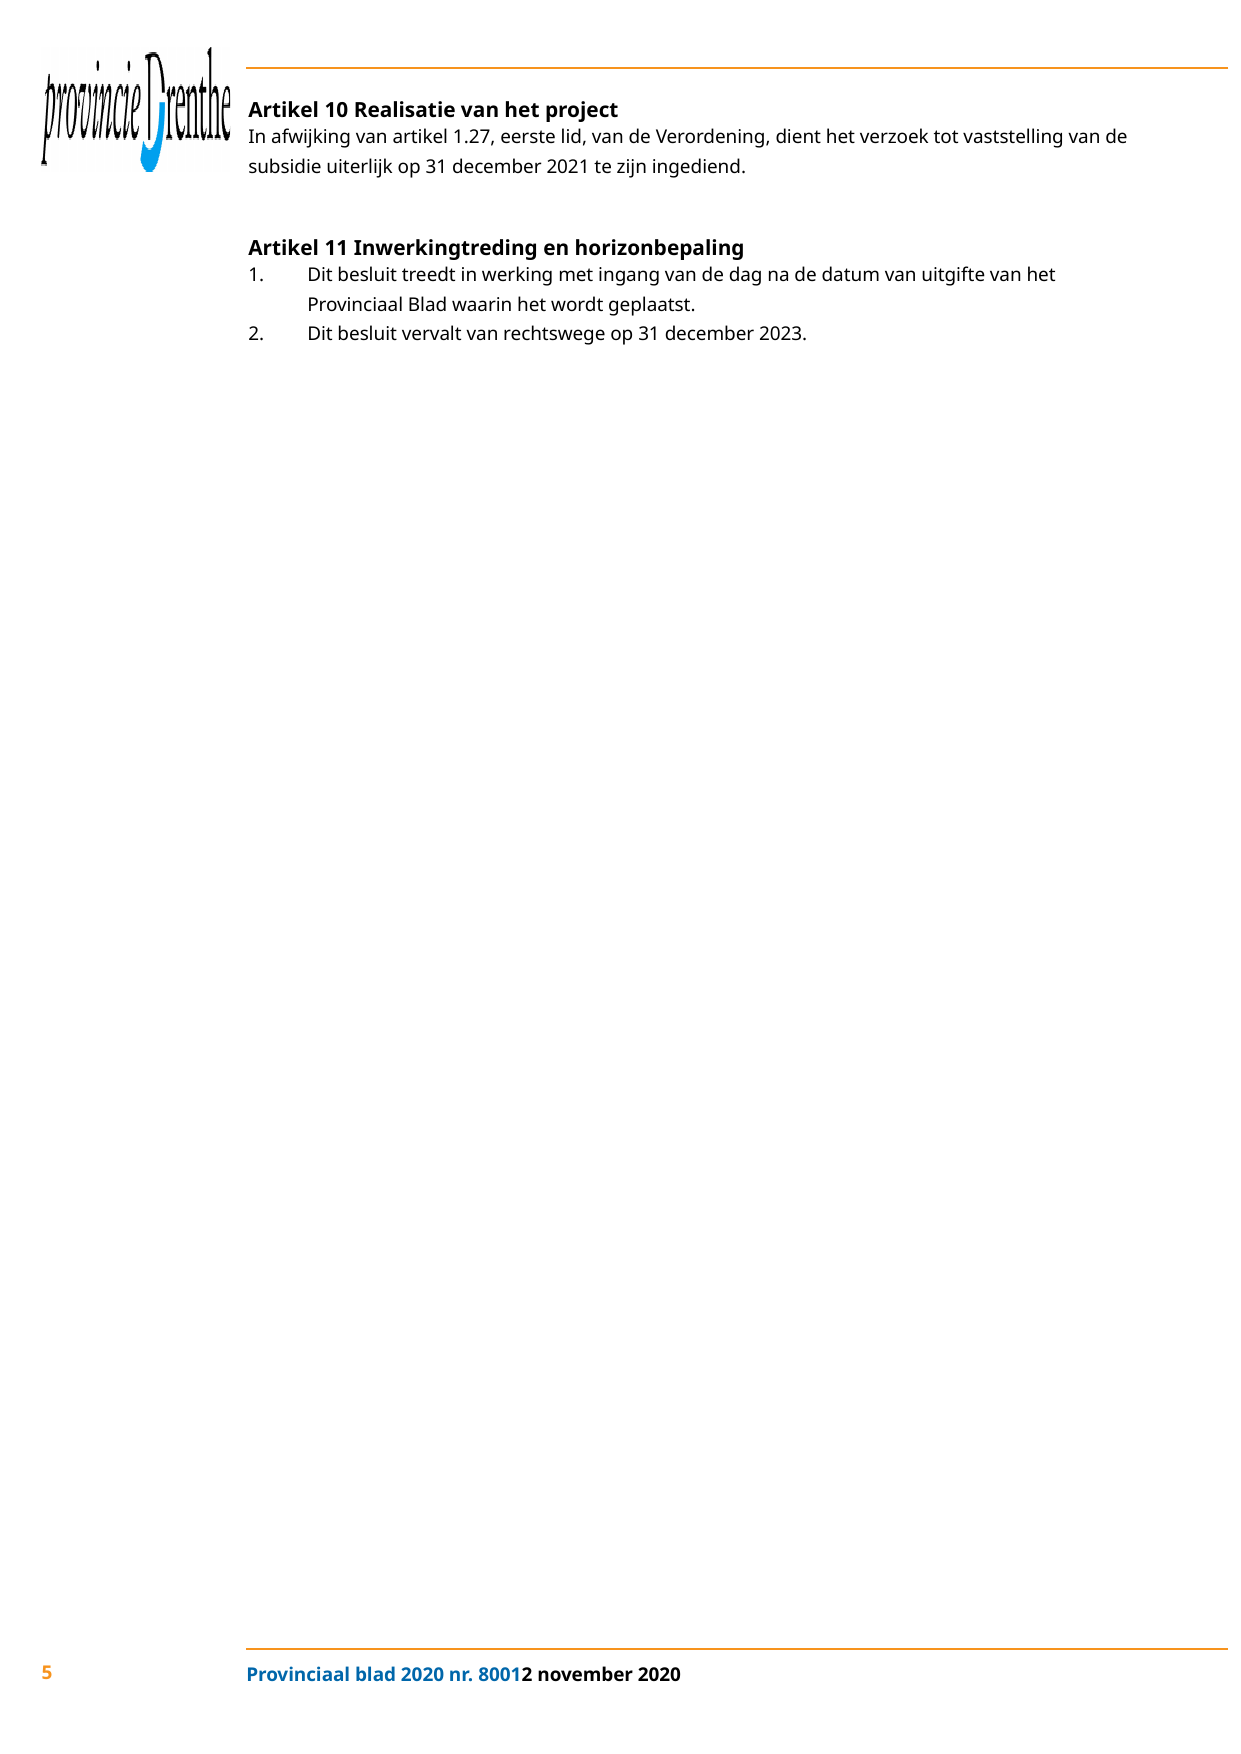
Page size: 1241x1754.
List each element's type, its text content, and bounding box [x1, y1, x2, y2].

list Dit besluit treedt in werking met ingang van de dag na de datum van uitgifte van het Provinciaal Blad waarin het wordt geplaatst. [248, 261, 1152, 317]
text Artikel 11 Inwerkingtreding en horizonbepaling [248, 233, 1152, 261]
text In afwijking van artikel 1.27, eerste lid, van de Verordening, dient het verzoek tot vaststelling van de subsidie uiterlijk op 31 december 2021 te zijn ingediend. [248, 123, 1152, 178]
picture [41, 47, 231, 172]
text Artikel 10 Realisatie van het project [248, 95, 1152, 123]
list Dit besluit vervalt van rechtswege op 31 december 2023. [248, 320, 1152, 346]
